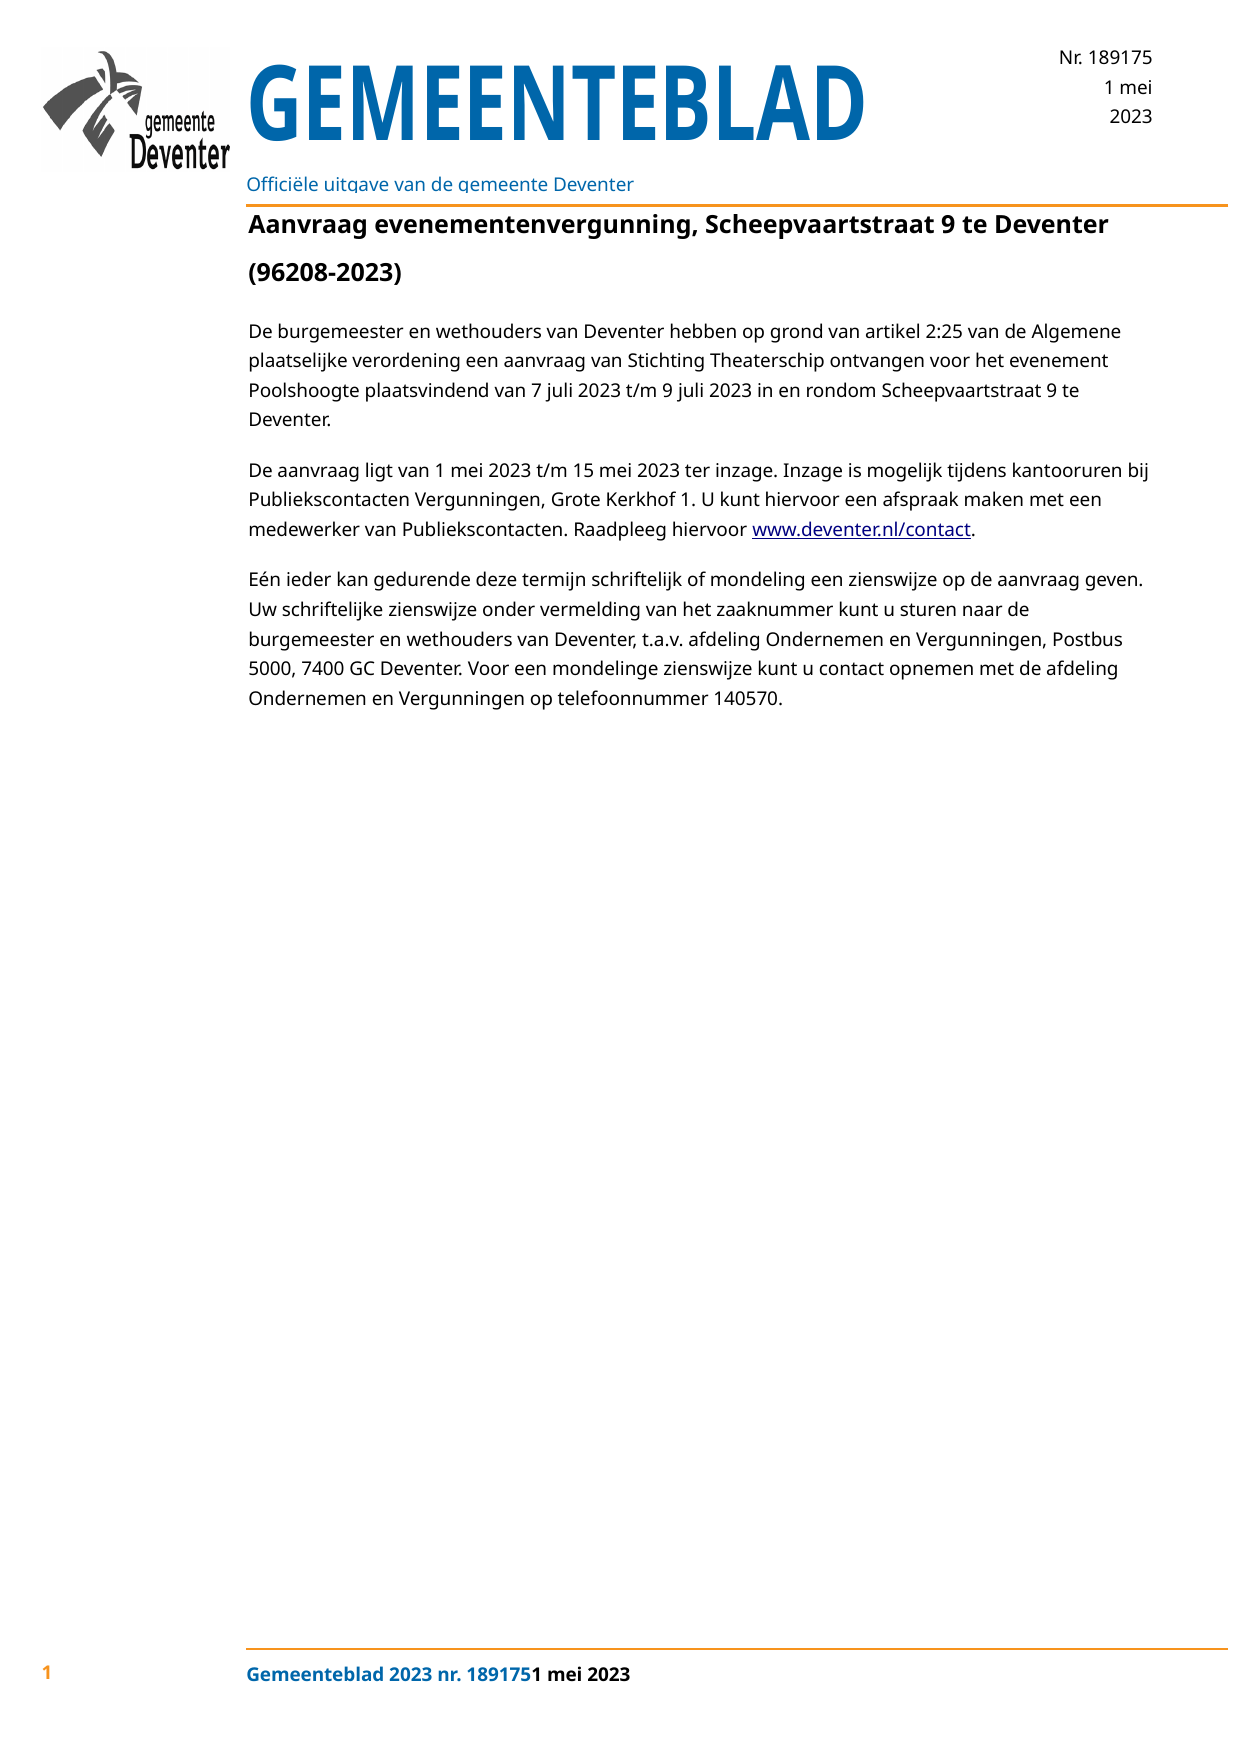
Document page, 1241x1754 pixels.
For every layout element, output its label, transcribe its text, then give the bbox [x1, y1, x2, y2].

text De burgemeester en wethouders van Deventer hebben op grond van artikel 2:25 van de Algemene plaatselijke verordening een aanvraag van Stichting Theaterschip ontvangen voor het evenement Poolshoogte plaatsvindend van 7 juli 2023 t/m 9 juli 2023 in en rondom Scheepvaartstraat 9 te Deventer. [248, 318, 1152, 432]
text Aanvraag evenementenvergunning, Scheepvaartstraat 9 te Deventer (96208-2023) [248, 207, 1152, 288]
picture [41, 47, 231, 172]
text Eén ieder kan gedurende deze termijn schriftelijk of mondeling een zienswijze op de aanvraag geven. Uw schriftelijke zienswijze onder vermelding van het zaaknummer kunt u sturen naar de burgemeester en wethouders van Deventer, t.a.v. afdeling Ondernemen en Vergunningen, Postbus 5000, 7400 GC Deventer. Voor een mondelinge zienswijze kunt u contact opnemen met de afdeling Ondernemen en Vergunningen op telefoonnummer 140570. [248, 567, 1152, 711]
text De aanvraag ligt van 1 mei 2023 t/m 15 mei 2023 ter inzage. Inzage is mogelijk tijdens kantooruren bij Publiekscontacten Vergunningen, Grote Kerkhof 1. U kunt hiervoor een afspraak maken met een medewerker van Publiekscontacten. Raadpleeg hiervoor www.deventer.nl/contact. [248, 457, 1152, 542]
